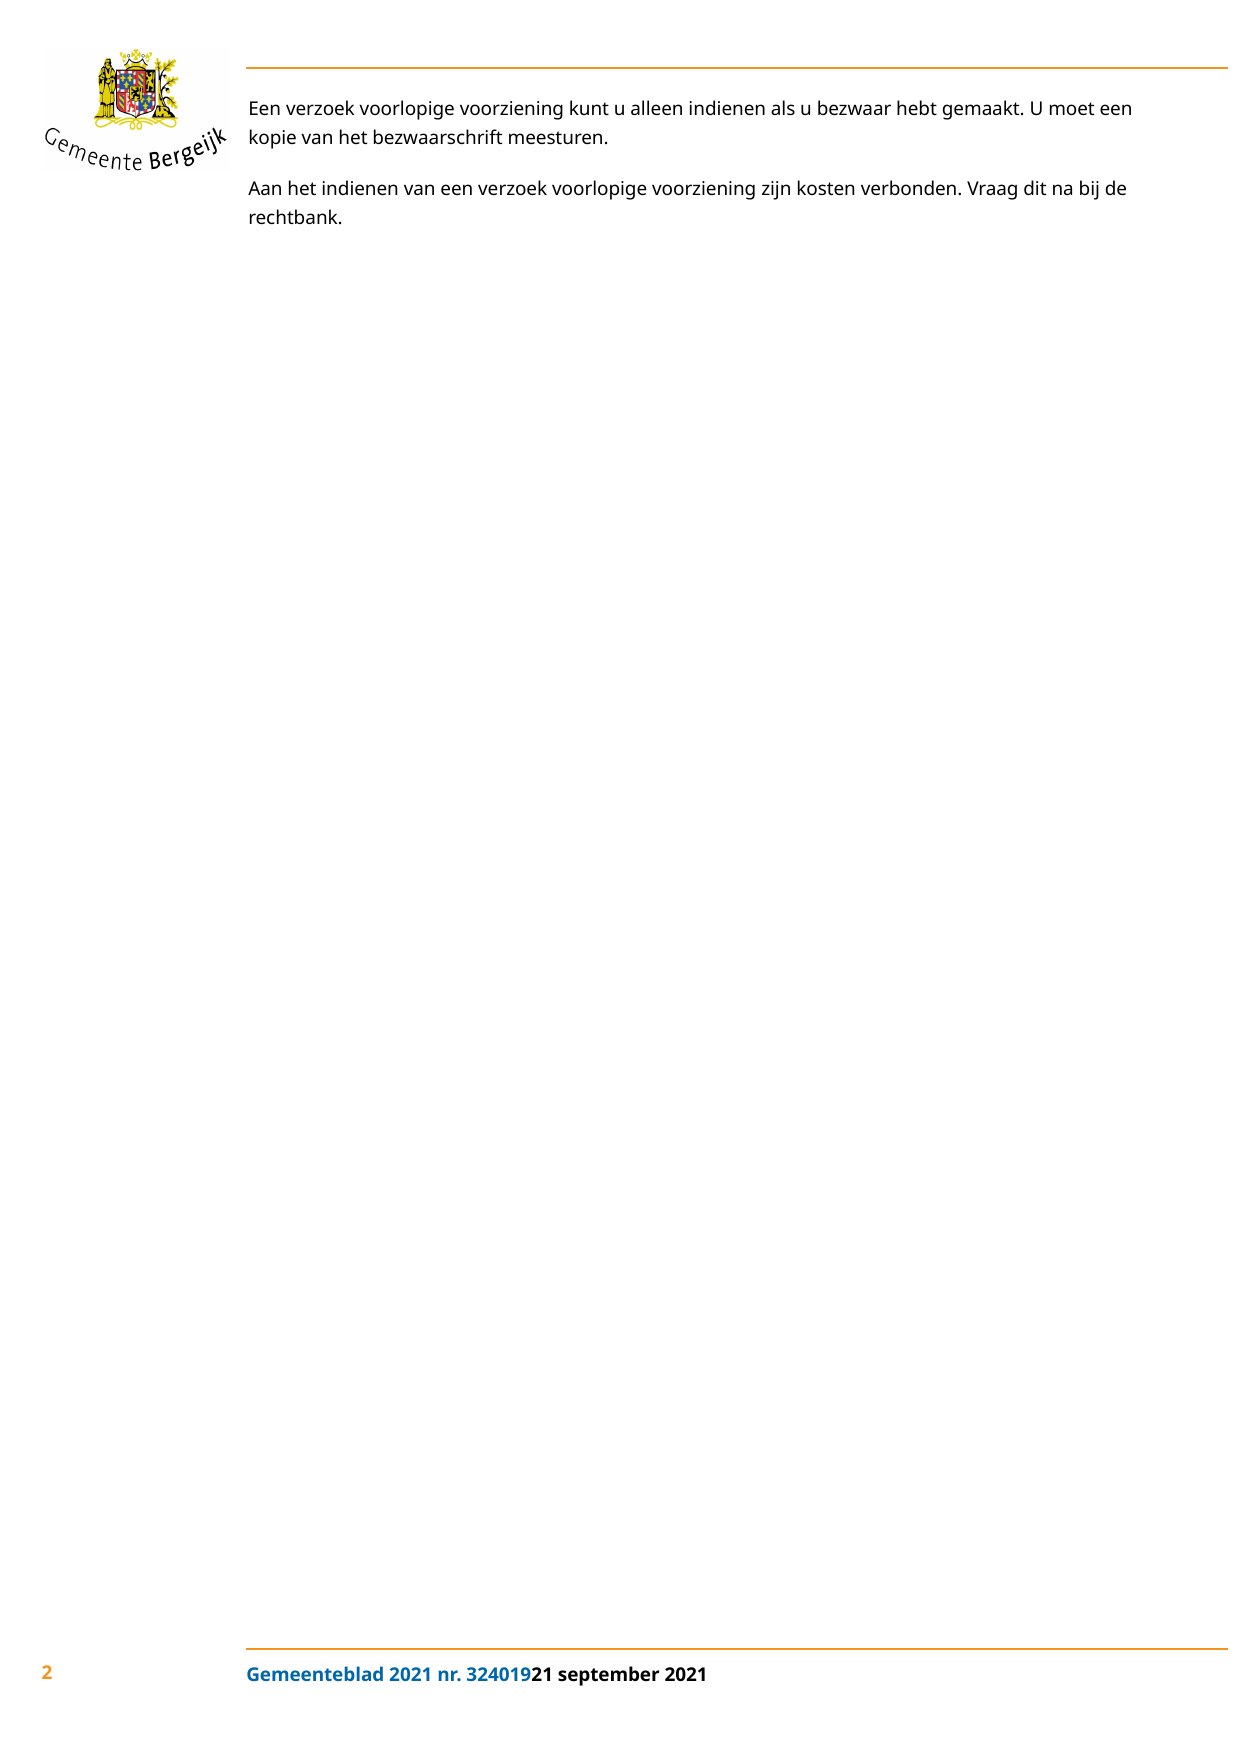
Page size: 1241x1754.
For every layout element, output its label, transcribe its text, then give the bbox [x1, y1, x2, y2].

text Aan het indienen van een verzoek voorlopige voorziening zijn kosten verbonden. Vraag dit na bij de rechtbank. [248, 175, 1152, 230]
text Een verzoek voorlopige voorziening kunt u alleen indienen als u bezwaar hebt gemaakt. U moet een kopie van het bezwaarschrift meesturen. [248, 95, 1152, 150]
picture [41, 47, 231, 172]
